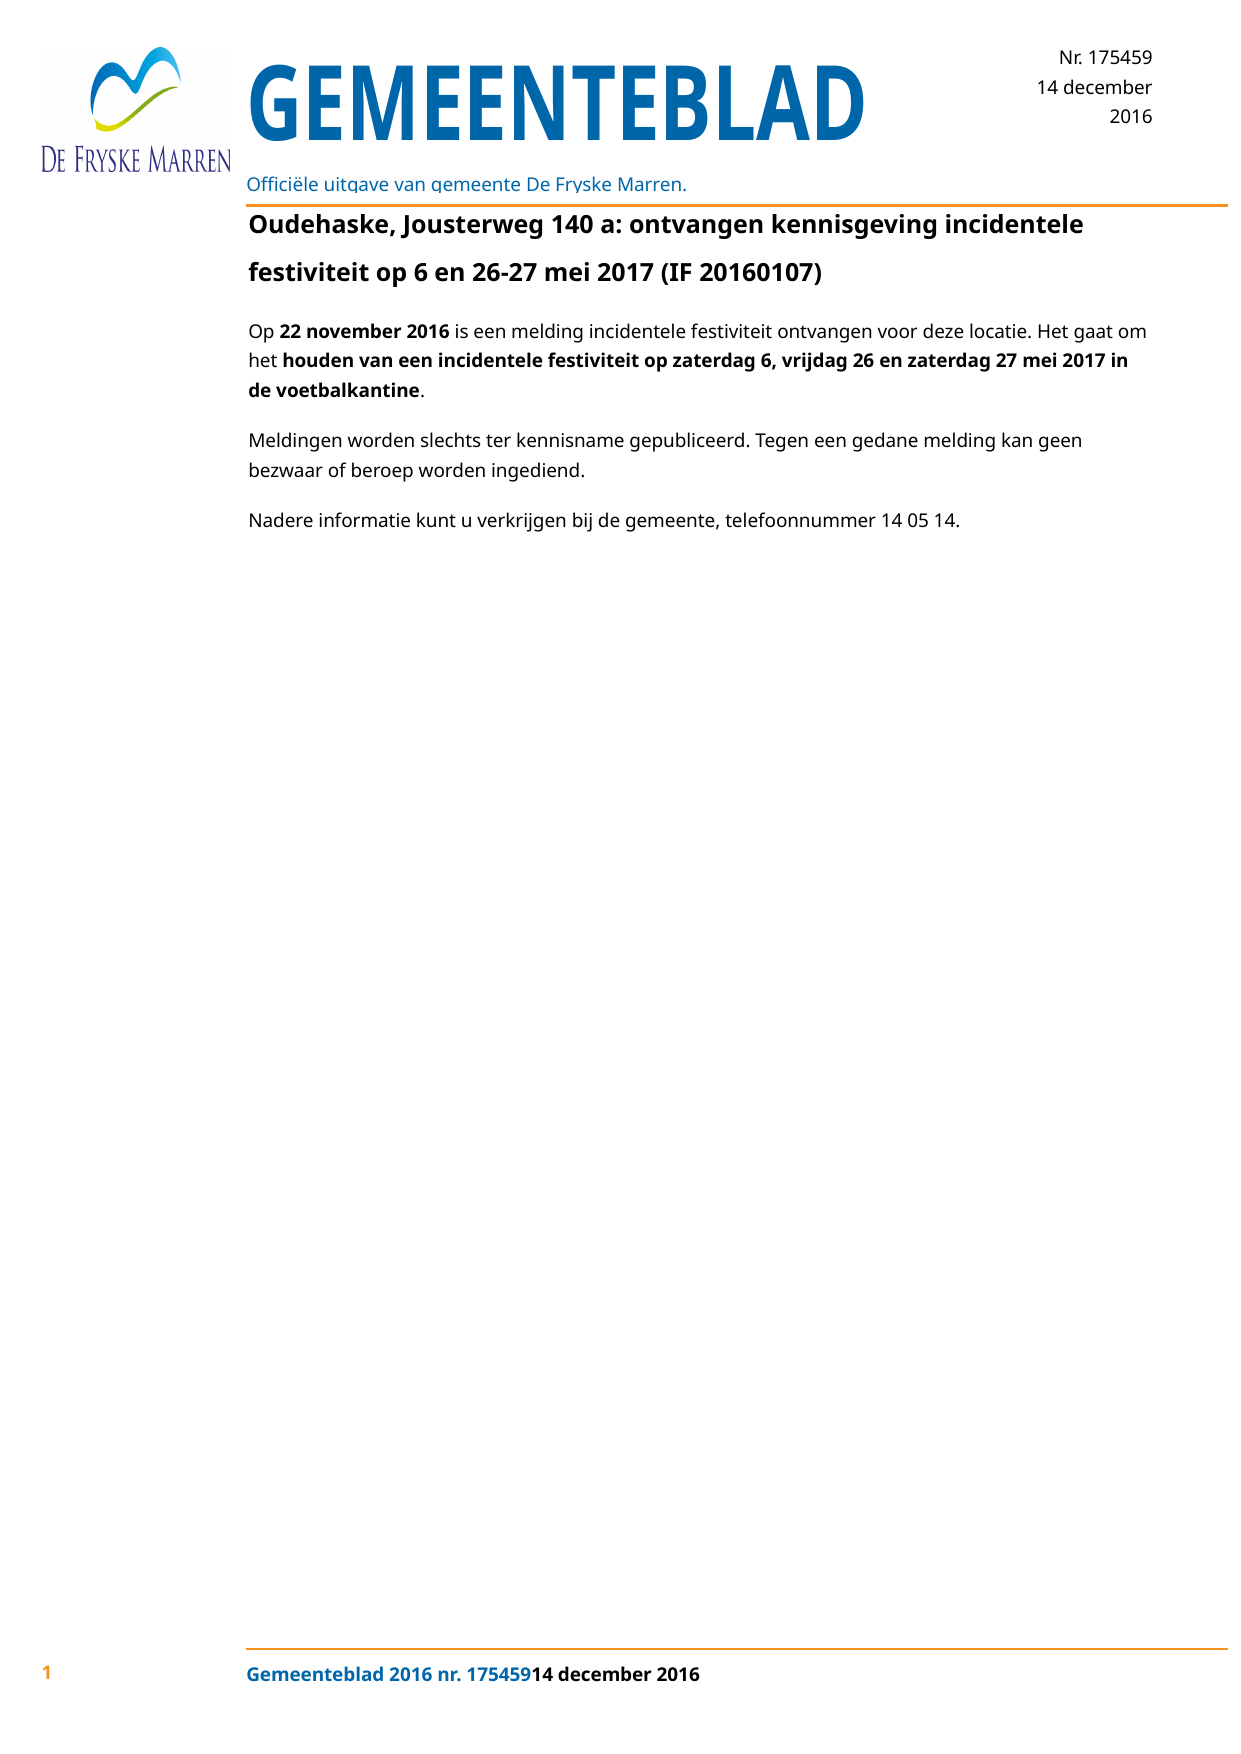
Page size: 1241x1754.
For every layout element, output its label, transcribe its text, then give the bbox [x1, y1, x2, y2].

picture [41, 47, 231, 172]
text Op 22 november 2016 is een melding incidentele festiviteit ontvangen voor deze locatie. Het gaat om het houden van een incidentele festiviteit op zaterdag 6, vrijdag 26 en zaterdag 27 mei 2017 in de voetbalkantine. [248, 318, 1152, 403]
text Oudehaske, Jousterweg 140 a: ontvangen kennisgeving incidentele festiviteit op 6 en 26-27 mei 2017 (IF 20160107) [248, 207, 1152, 288]
text Meldingen worden slechts ter kennisname gepubliceerd. Tegen een gedane melding kan geen bezwaar of beroep worden ingediend. [248, 427, 1152, 483]
text Nadere informatie kunt u verkrijgen bij de gemeente, telefoonnummer 14 05 14. [248, 507, 1152, 533]
